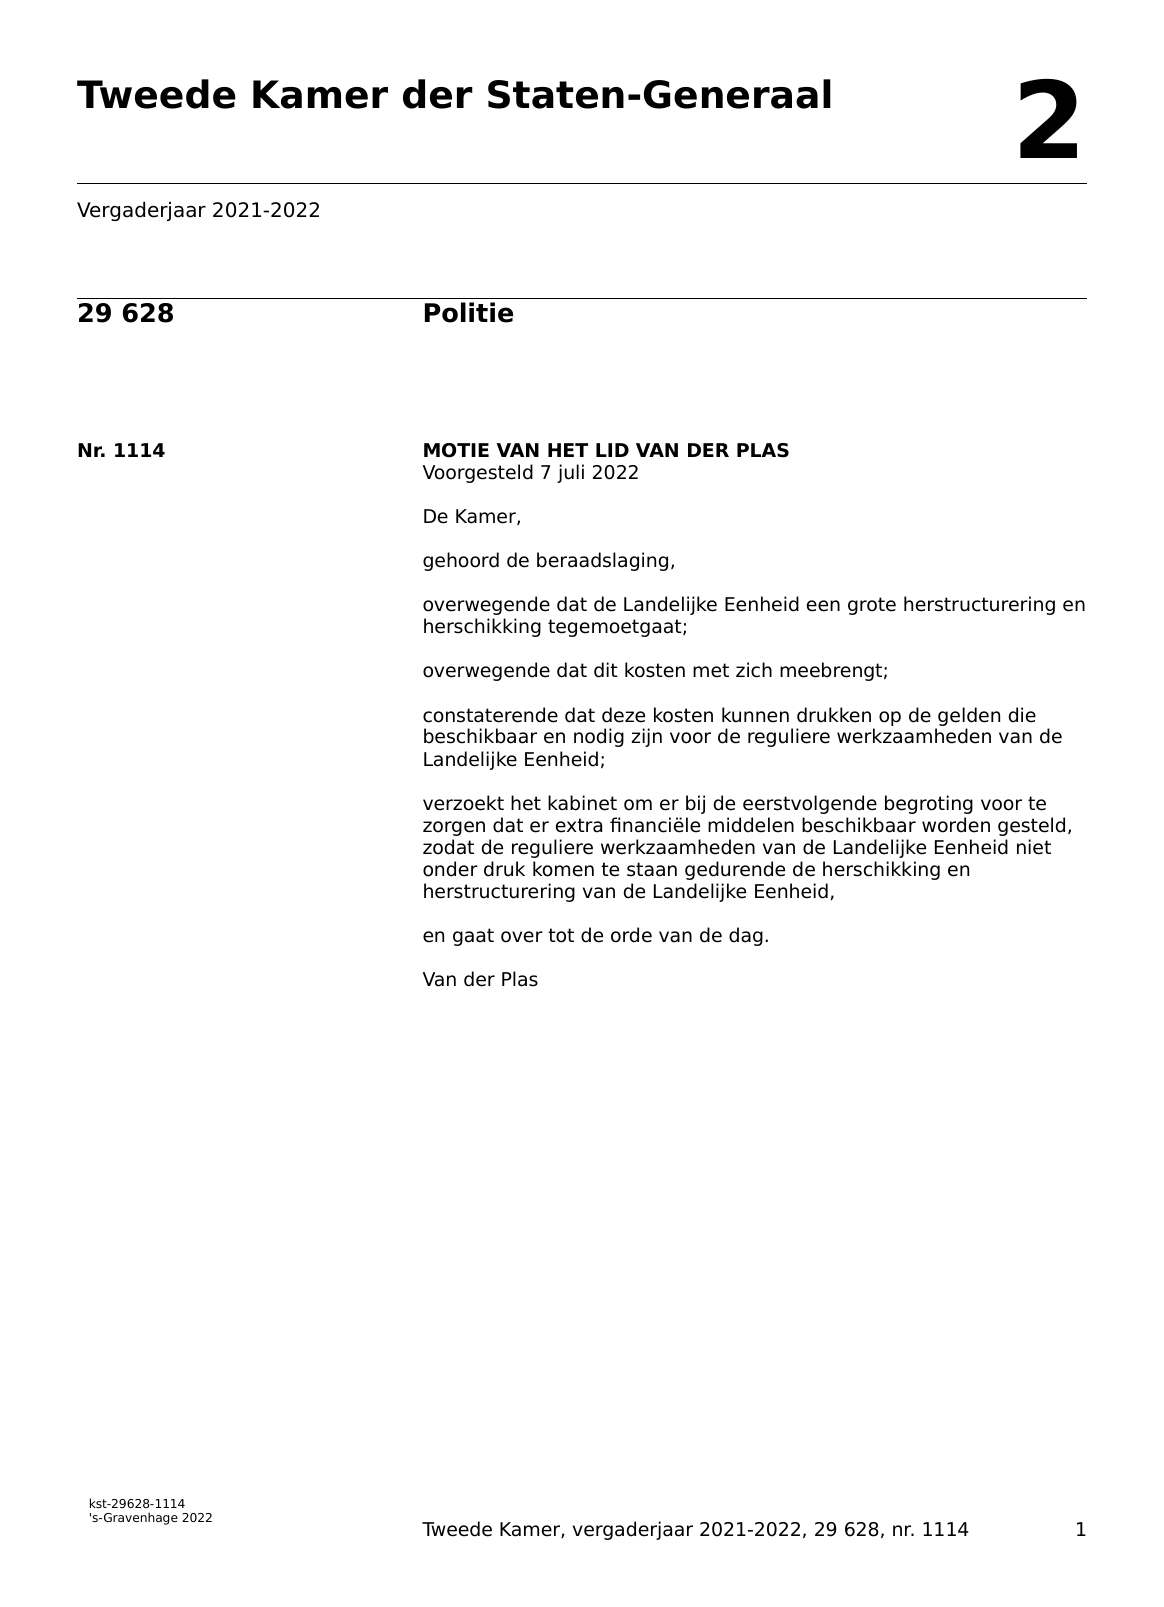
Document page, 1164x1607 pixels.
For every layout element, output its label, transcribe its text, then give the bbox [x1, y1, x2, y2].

text 's-Gravenhage 2022 [88, 1511, 323, 1525]
text gehoord de beraadslaging, [422, 550, 1087, 572]
table_header Tweede Kamer der Staten-Generaal [77, 59, 886, 183]
text De Kamer, [422, 506, 1087, 528]
text constaterende dat deze kosten kunnen drukken op de gelden die beschikbaar en nodig zijn voor de reguliere werkzaamheden van de Landelijke Eenheid; [422, 704, 1087, 770]
text overwegende dat dit kosten met zich meebrengt; [422, 660, 1087, 682]
text kst-29628-1114 [88, 1497, 323, 1511]
text Van der Plas [422, 969, 1087, 991]
text Voorgesteld 7 juli 2022 [422, 462, 1087, 484]
subtitle Nr. 1114 MOTIE VAN HET LID VAN DER PLAS [77, 440, 1087, 462]
text overwegende dat de Landelijke Eenheid een grote herstructurering en herschikking tegemoetgaat; [422, 594, 1087, 638]
text verzoekt het kabinet om er bij de eerstvolgende begroting voor te zorgen dat er extra financiële middelen beschikbaar worden gesteld, zodat de reguliere werkzaamheden van de Landelijke Eenheid niet onder druk komen te staan gedurende de herschikking en herstructurering van de Landelijke Eenheid, [422, 793, 1087, 902]
table_header 2 [886, 59, 1087, 183]
subtitle 29 628 Politie [77, 299, 1087, 329]
table_cell Vergaderjaar 2021-2022 [77, 184, 1087, 298]
text en gaat over tot de orde van de dag. [422, 925, 1087, 947]
